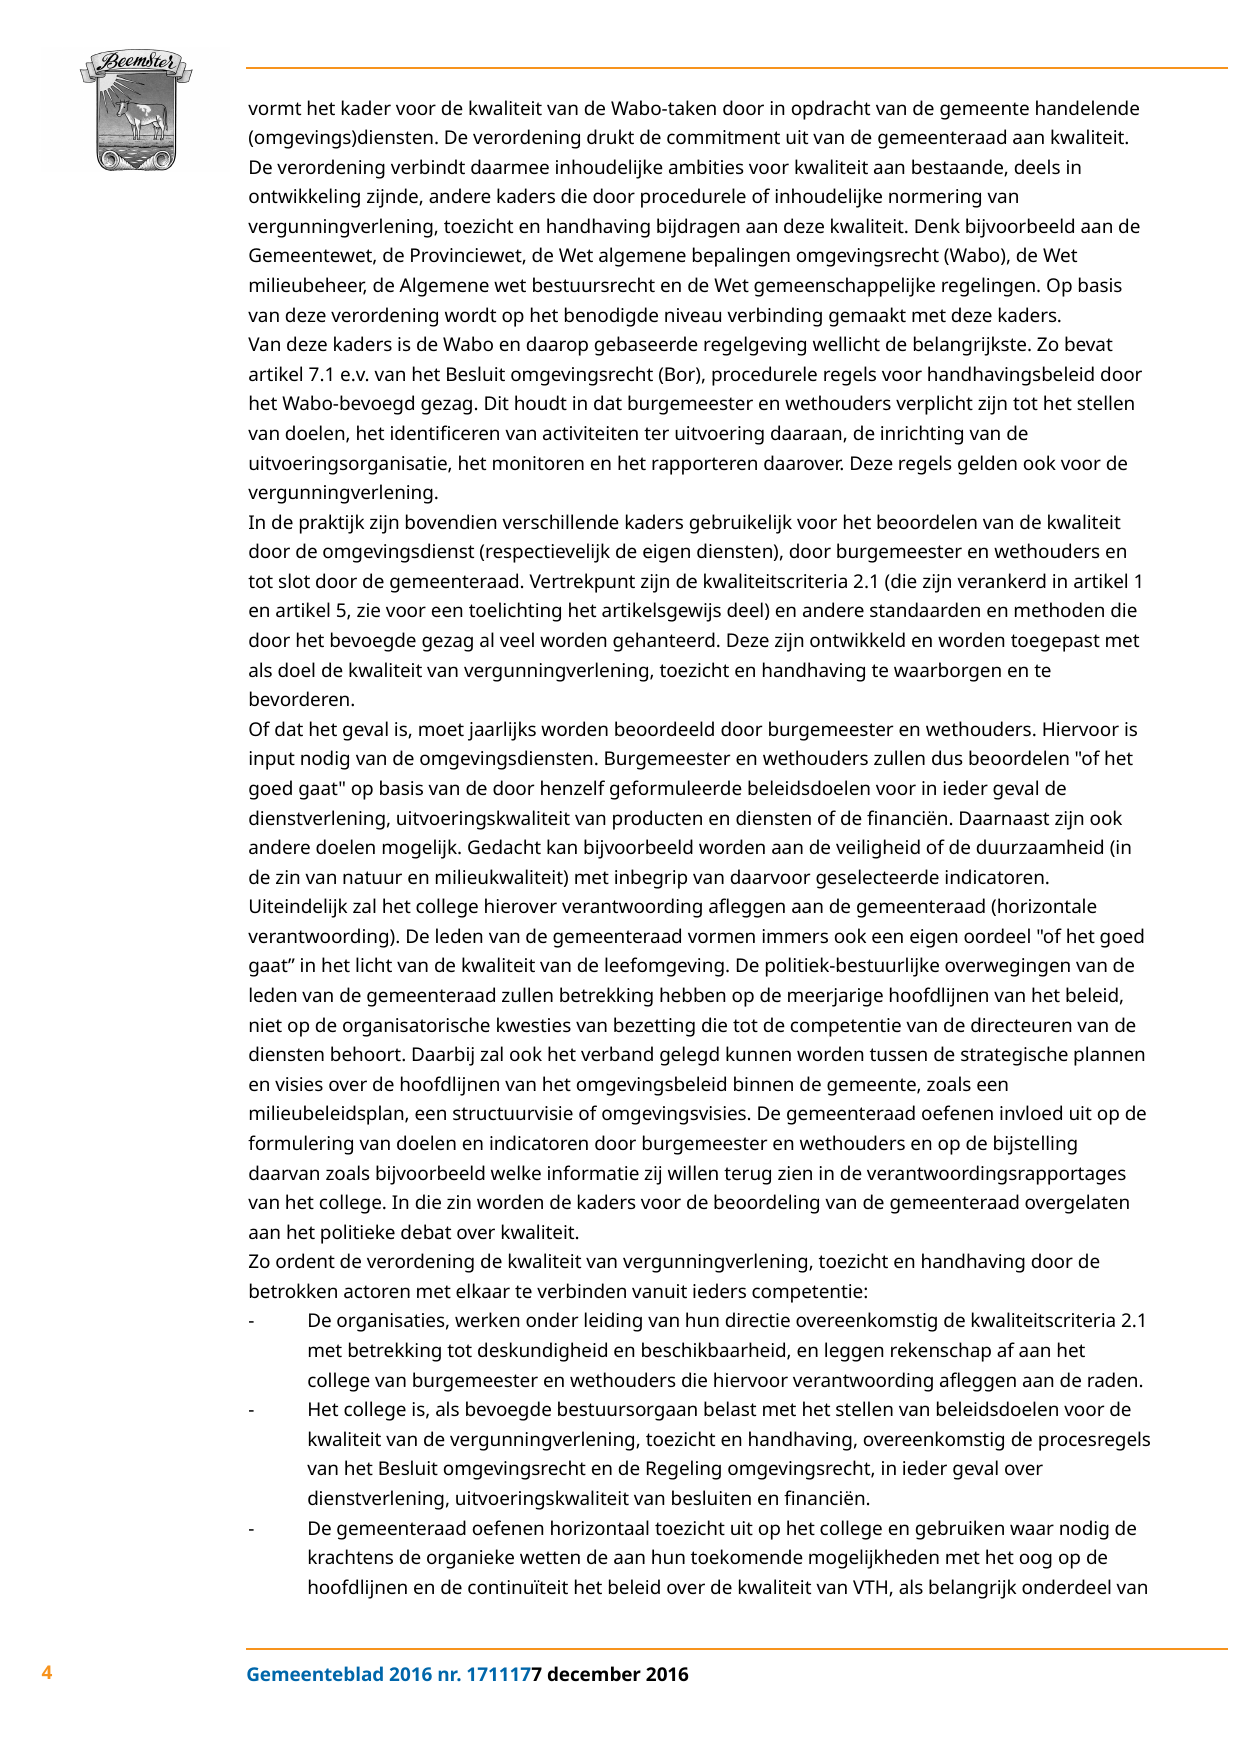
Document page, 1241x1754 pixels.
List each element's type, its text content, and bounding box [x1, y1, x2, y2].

text Of dat het geval is, moet jaarlijks worden beoordeeld door burgemeester en wethouders. Hiervoor is input nodig van de omgevingsdiensten. Burgemeester en wethouders zullen dus beoordelen "of het goed gaat" op basis van de door henzelf geformuleerde beleidsdoelen voor in ieder geval de dienstverlening, uitvoeringskwaliteit van producten en diensten of de financiën. Daarnaast zijn ook andere doelen mogelijk. Gedacht kan bijvoorbeeld worden aan de veiligheid of de duurzaamheid (in de zin van natuur en milieukwaliteit) met inbegrip van daarvoor geselecteerde indicatoren. [248, 716, 1152, 890]
text Zo ordent de verordening de kwaliteit van vergunningverlening, toezicht en handhaving door de betrokken actoren met elkaar te verbinden vanuit ieders competentie: [248, 1248, 1152, 1304]
list De gemeenteraad oefenen horizontaal toezicht uit op het college en gebruiken waar nodig de krachtens de organieke wetten de aan hun toekomende mogelijkheden met het oog op de hoofdlijnen en de continuïteit het beleid over de kwaliteit van VTH, als belangrijk onderdeel van [248, 1515, 1152, 1600]
text vormt het kader voor de kwaliteit van de Wabo-taken door in opdracht van de gemeente handelende (omgevings)diensten. De verordening drukt de commitment uit van de gemeenteraad aan kwaliteit. [248, 95, 1152, 150]
text Uiteindelijk zal het college hierover verantwoording afleggen aan de gemeenteraad (horizontale verantwoording). De leden van de gemeenteraad vormen immers ook een eigen oordeel "of het goed gaat” in het licht van de kwaliteit van de leefomgeving. De politiek-bestuurlijke overwegingen van de leden van de gemeenteraad zullen betrekking hebben op de meerjarige hoofdlijnen van het beleid, niet op de organisatorische kwesties van bezetting die tot de competentie van de directeuren van de diensten behoort. Daarbij zal ook het verband gelegd kunnen worden tussen de strategische plannen en visies over de hoofdlijnen van het omgevingsbeleid binnen de gemeente, zoals een milieubeleidsplan, een structuurvisie of omgevingsvisies. De gemeenteraad oefenen invloed uit op de formulering van doelen en indicatoren door burgemeester en wethouders en op de bijstelling daarvan zoals bijvoorbeeld welke informatie zij willen terug zien in de verantwoordingsrapportages van het college. In die zin worden de kaders voor de beoordeling van de gemeenteraad overgelaten aan het politieke debat over kwaliteit. [248, 893, 1152, 1245]
text Van deze kaders is de Wabo en daarop gebaseerde regelgeving wellicht de belangrijkste. Zo bevat artikel 7.1 e.v. van het Besluit omgevingsrecht (Bor), procedurele regels voor handhavingsbeleid door het Wabo-bevoegd gezag. Dit houdt in dat burgemeester en wethouders verplicht zijn tot het stellen van doelen, het identificeren van activiteiten ter uitvoering daaraan, de inrichting van de uitvoeringsorganisatie, het monitoren en het rapporteren daarover. Deze regels gelden ook voor de vergunningverlening. [248, 331, 1152, 505]
picture [41, 47, 231, 172]
text De verordening verbindt daarmee inhoudelijke ambities voor kwaliteit aan bestaande, deels in ontwikkeling zijnde, andere kaders die door procedurele of inhoudelijke normering van vergunningverlening, toezicht en handhaving bijdragen aan deze kwaliteit. Denk bijvoorbeeld aan de Gemeentewet, de Provinciewet, de Wet algemene bepalingen omgevingsrecht (Wabo), de Wet milieubeheer, de Algemene wet bestuursrecht en de Wet gemeenschappelijke regelingen. Op basis van deze verordening wordt op het benodigde niveau verbinding gemaakt met deze kaders. [248, 154, 1152, 328]
list De organisaties, werken onder leiding van hun directie overeenkomstig de kwaliteitscriteria 2.1 met betrekking tot deskundigheid en beschikbaarheid, en leggen rekenschap af aan het college van burgemeester en wethouders die hiervoor verantwoording afleggen aan de raden. [248, 1308, 1152, 1393]
list Het college is, als bevoegde bestuursorgaan belast met het stellen van beleidsdoelen voor de kwaliteit van de vergunningverlening, toezicht en handhaving, overeenkomstig de procesregels van het Besluit omgevingsrecht en de Regeling omgevingsrecht, in ieder geval over dienstverlening, uitvoeringskwaliteit van besluiten en financiën. [248, 1396, 1152, 1511]
text In de praktijk zijn bovendien verschillende kaders gebruikelijk voor het beoordelen van de kwaliteit door de omgevingsdienst (respectievelijk de eigen diensten), door burgemeester en wethouders en tot slot door de gemeenteraad. Vertrekpunt zijn de kwaliteitscriteria 2.1 (die zijn verankerd in artikel 1 en artikel 5, zie voor een toelichting het artikelsgewijs deel) en andere standaarden en methoden die door het bevoegde gezag al veel worden gehanteerd. Deze zijn ontwikkeld en worden toegepast met als doel de kwaliteit van vergunningverlening, toezicht en handhaving te waarborgen en te bevorderen. [248, 509, 1152, 712]
